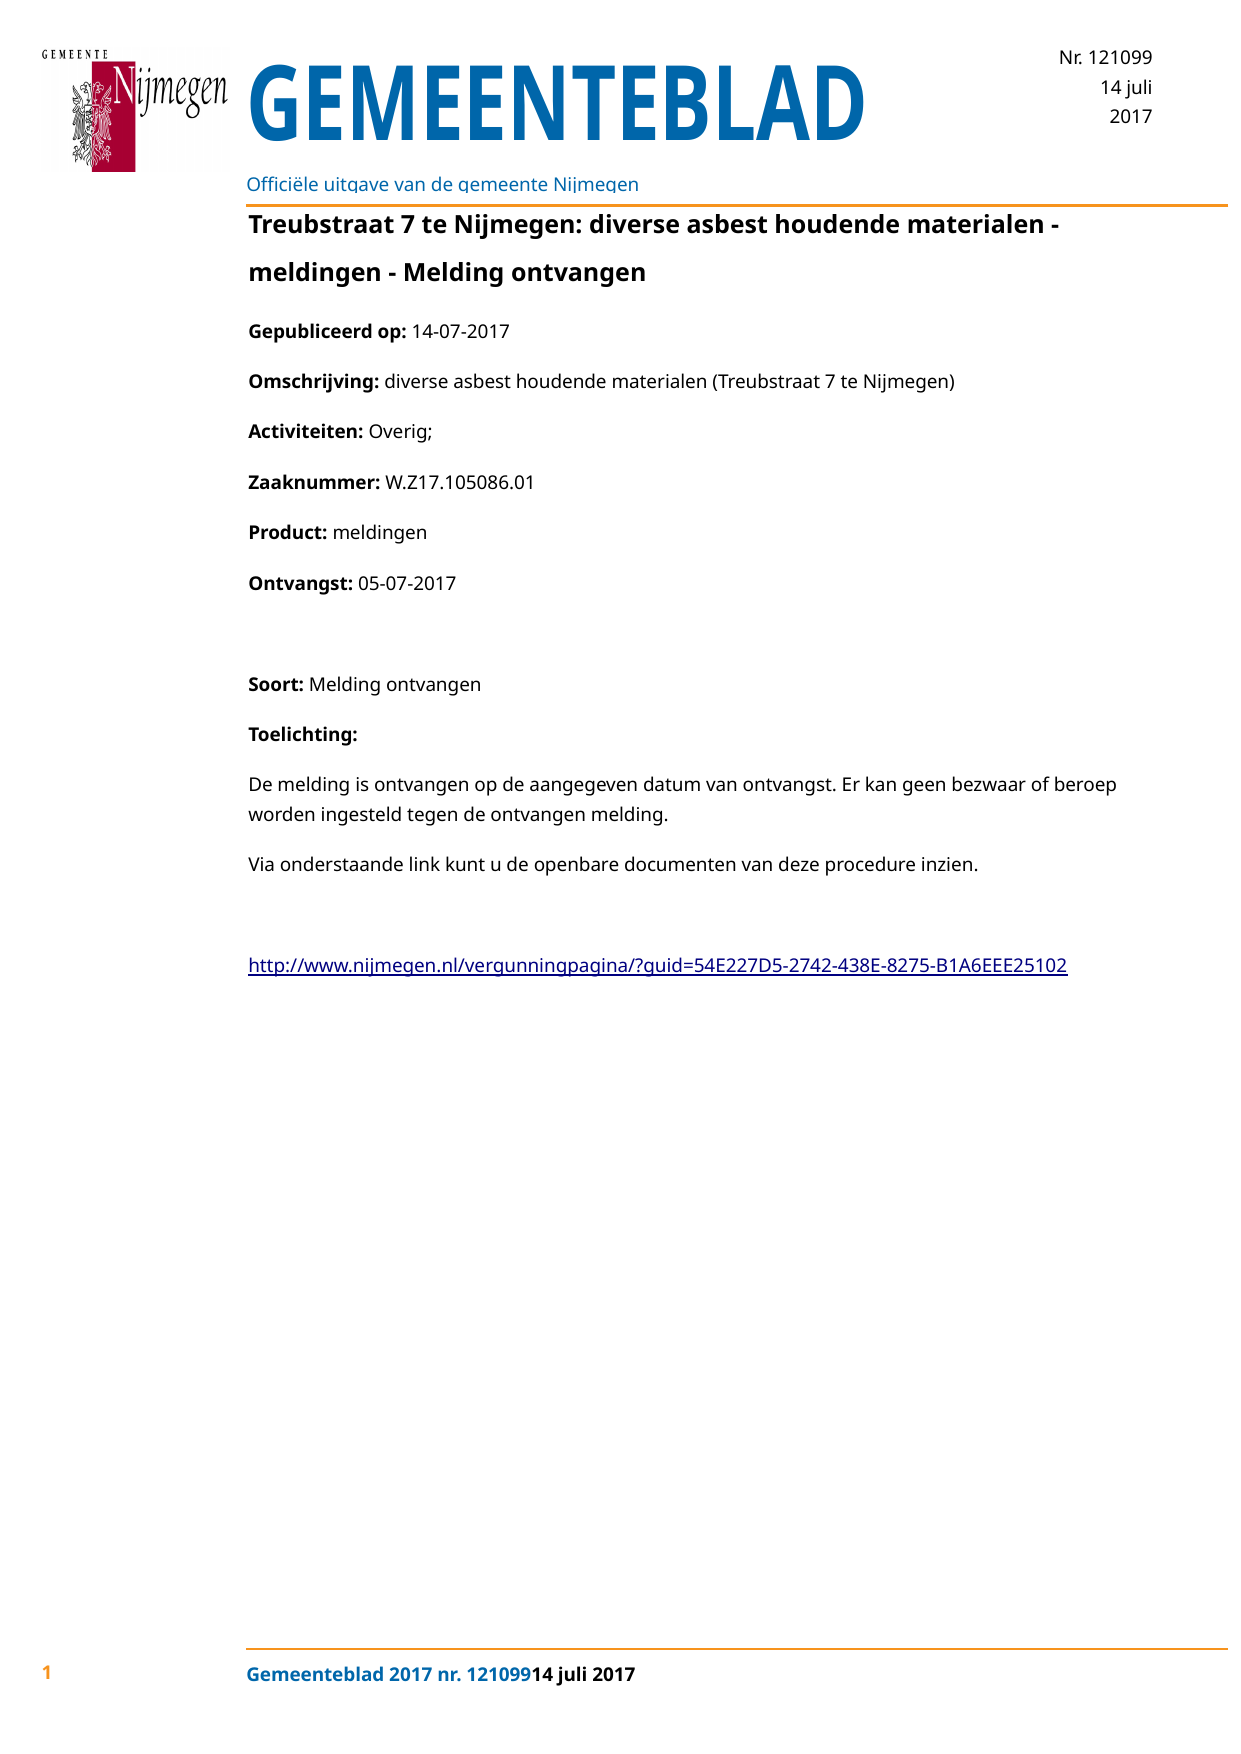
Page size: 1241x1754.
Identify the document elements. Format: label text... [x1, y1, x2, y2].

text Gepubliceerd op: 14-07-2017 [248, 318, 1152, 344]
text Product: meldingen [248, 519, 1152, 545]
text Via onderstaande link kunt u de openbare documenten van deze procedure inzien. [248, 852, 1152, 877]
text Omschrijving: diverse asbest houdende materialen (Treubstraat 7 te Nijmegen) [248, 368, 1152, 394]
text http://www.nijmegen.nl/vergunningpagina/?guid=54E227D5-2742-438E-8275-B1A6EEE25102 [248, 952, 1152, 978]
text Soort: Melding ontvangen [248, 671, 1152, 697]
text Ontvangst: 05-07-2017 [248, 570, 1152, 596]
text Treubstraat 7 te Nijmegen: diverse asbest houdende materialen - meldingen - Melding ontvangen [248, 207, 1152, 288]
text De melding is ontvangen op de aangegeven datum van ontvangst. Er kan geen bezwaar of beroep worden ingesteld tegen de ontvangen melding. [248, 772, 1152, 827]
picture [41, 47, 231, 172]
text Zaaknummer: W.Z17.105086.01 [248, 469, 1152, 495]
text Toelichting: [248, 721, 1152, 747]
text Activiteiten: Overig; [248, 419, 1152, 444]
